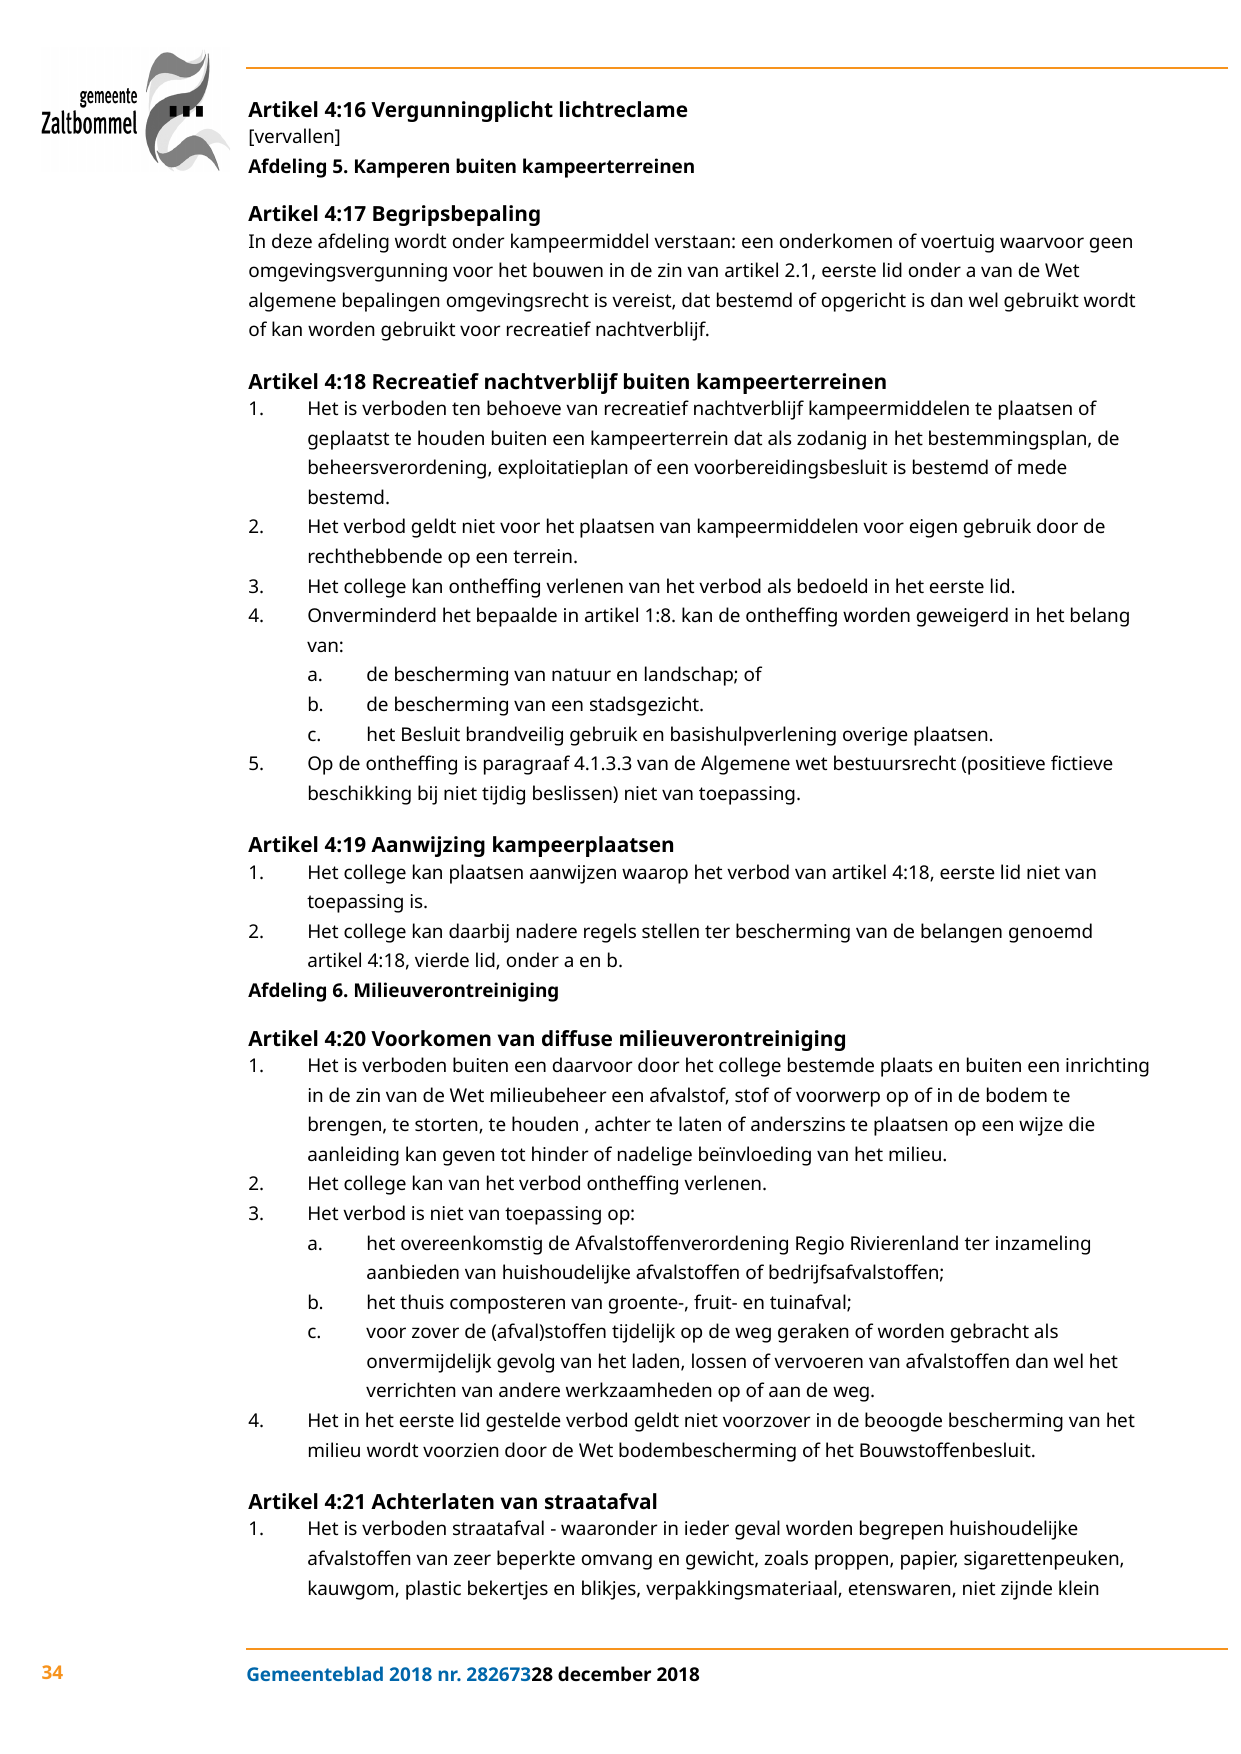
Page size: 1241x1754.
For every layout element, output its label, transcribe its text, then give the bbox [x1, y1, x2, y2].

list Het is verboden buiten een daarvoor door het college bestemde plaats en buiten een inrichting in de zin van de Wet milieubeheer een afvalstof, stof of voorwerp op of in de bodem te brengen, te storten, te houden , achter te laten of anderszins te plaatsen op een wijze die aanleiding kan geven tot hinder of nadelige beïnvloeding van het milieu. [248, 1052, 1152, 1167]
list het overeenkomstig de Afvalstoffenverordening Regio Rivierenland ter inzameling aanbieden van huishoudelijke afvalstoffen of bedrijfsafvalstoffen; [307, 1230, 1152, 1285]
list Het verbod geldt niet voor het plaatsen van kampeermiddelen voor eigen gebruik door de rechthebbende op een terrein. [248, 514, 1152, 569]
list Het college kan ontheffing verlenen van het verbod als bedoeld in het eerste lid. [248, 573, 1152, 599]
list het Besluit brandveilig gebruik en basishulpverlening overige plaatsen. [307, 721, 1152, 747]
list het thuis composteren van groente-, fruit- en tuinafval; [307, 1289, 1152, 1314]
list de bescherming van een stadsgezicht. [307, 691, 1152, 717]
list Het in het eerste lid gestelde verbod geldt niet voorzover in de beoogde bescherming van het milieu wordt voorzien door de Wet bodembescherming of het Bouwstoffenbesluit. [248, 1407, 1152, 1462]
list Op de ontheffing is paragraaf 4.1.3.3 van de Algemene wet bestuursrecht (positieve fictieve beschikking bij niet tijdig beslissen) niet van toepassing. [248, 750, 1152, 806]
text In deze afdeling wordt onder kampeermiddel verstaan: een onderkomen of voertuig waarvoor geen omgevingsvergunning voor het bouwen in de zin van artikel 2.1, eerste lid onder a van de Wet algemene bepalingen omgevingsrecht is vereist, dat bestemd of opgericht is dan wel gebruikt wordt of kan worden gebruikt voor recreatief nachtverblijf. [248, 228, 1152, 342]
text Artikel 4:21 Achterlaten van straatafval [248, 1487, 1152, 1516]
list Het college kan daarbij nadere regels stellen ter bescherming van de belangen genoemd artikel 4:18, vierde lid, onder a en b. [248, 918, 1152, 973]
text [vervallen] [248, 123, 1152, 149]
text Artikel 4:19 Aanwijzing kampeerplaatsen [248, 830, 1152, 859]
picture [41, 47, 231, 172]
text Artikel 4:20 Voorkomen van diffuse milieuverontreiniging [248, 1024, 1152, 1052]
text Artikel 4:18 Recreatief nachtverblijf buiten kampeerterreinen [248, 367, 1152, 395]
list Het verbod is niet van toepassing op: [248, 1200, 1152, 1226]
list Onverminderd het bepaalde in artikel 1:8. kan de ontheffing worden geweigerd in het belang van: [248, 602, 1152, 658]
text Artikel 4:17 Begripsbepaling [248, 199, 1152, 228]
list Het is verboden ten behoeve van recreatief nachtverblijf kampeermiddelen te plaatsen of geplaatst te houden buiten een kampeerterrein dat als zodanig in het bestemmingsplan, de beheersverordening, exploitatieplan of een voorbereidingsbesluit is bestemd of mede bestemd. [248, 395, 1152, 510]
text Artikel 4:16 Vergunningplicht lichtreclame [248, 95, 1152, 123]
text Afdeling 5. Kamperen buiten kampeerterreinen [248, 153, 1152, 178]
list Het college kan plaatsen aanwijzen waarop het verbod van artikel 4:18, eerste lid niet van toepassing is. [248, 859, 1152, 914]
text Afdeling 6. Milieuverontreiniging [248, 977, 1152, 1003]
list Het is verboden straatafval - waaronder in ieder geval worden begrepen huishoudelijke afvalstoffen van zeer beperkte omvang en gewicht, zoals proppen, papier, sigarettenpeuken, kauwgom, plastic bekertjes en blikjes, verpakkingsmateriaal, etenswaren, niet zijnde klein [248, 1516, 1152, 1601]
list Het college kan van het verbod ontheffing verlenen. [248, 1171, 1152, 1196]
list voor zover de (afval)stoffen tijdelijk op de weg geraken of worden gebracht als onvermijdelijk gevolg van het laden, lossen of vervoeren van afvalstoffen dan wel het verrichten van andere werkzaamheden op of aan de weg. [307, 1318, 1152, 1403]
list de bescherming van natuur en landschap; of [307, 662, 1152, 687]
